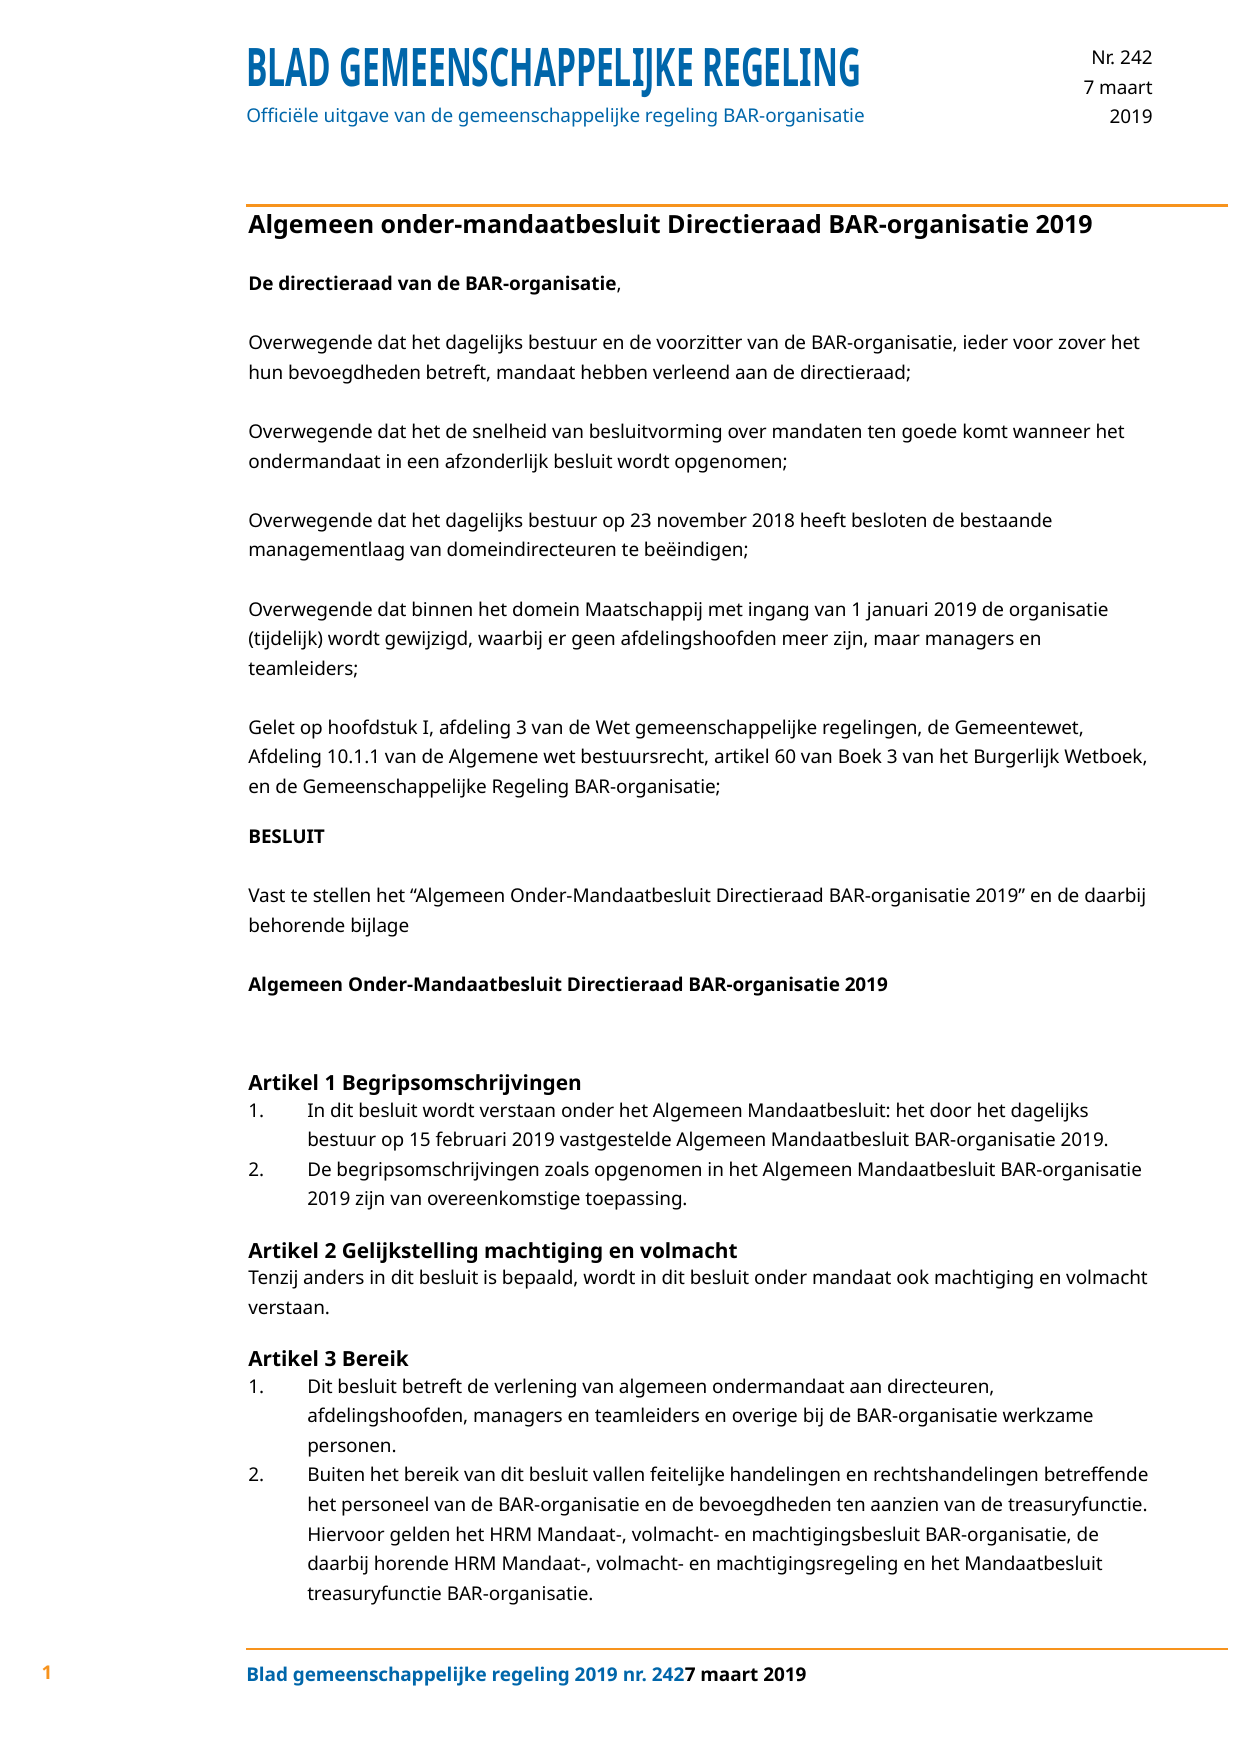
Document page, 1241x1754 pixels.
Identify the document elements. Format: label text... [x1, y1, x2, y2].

text Overwegende dat het de snelheid van besluitvorming over mandaten ten goede komt wanneer het ondermandaat in een afzonderlijk besluit wordt opgenomen; [248, 418, 1152, 473]
list Dit besluit betreft de verlening van algemeen ondermandaat aan directeuren, afdelingshoofden, managers en teamleiders en overige bij de BAR-organisatie werkzame personen. [248, 1373, 1152, 1458]
list In dit besluit wordt verstaan onder het Algemeen Mandaatbesluit: het door het dagelijks bestuur op 15 februari 2019 vastgestelde Algemeen Mandaatbesluit BAR-organisatie 2019. [248, 1097, 1152, 1152]
text Artikel 2 Gelijkstelling machtiging en volmacht [248, 1236, 1152, 1264]
text Algemeen Onder-Mandaatbesluit Directieraad BAR-organisatie 2019 [248, 971, 1152, 997]
picture [41, 47, 231, 172]
text Overwegende dat binnen het domein Maatschappij met ingang van 1 januari 2019 de organisatie (tijdelijk) wordt gewijzigd, waarbij er geen afdelingshoofden meer zijn, maar managers en teamleiders; [248, 596, 1152, 681]
text Overwegende dat het dagelijks bestuur op 23 november 2018 heeft besloten de bestaande managementlaag van domeindirecteuren te beëindigen; [248, 507, 1152, 562]
list De begripsomschrijvingen zoals opgenomen in het Algemeen Mandaatbesluit BAR-organisatie 2019 zijn van overeenkomstige toepassing. [248, 1156, 1152, 1211]
text Vast te stellen het “Algemeen Onder-Mandaatbesluit Directieraad BAR-organisatie 2019” en de daarbij behorende bijlage [248, 883, 1152, 938]
text Tenzij anders in dit besluit is bepaald, wordt in dit besluit onder mandaat ook machtiging en volmacht verstaan. [248, 1264, 1152, 1320]
text Gelet op hoofdstuk I, afdeling 3 van de Wet gemeenschappelijke regelingen, de Gemeentewet, Afdeling 10.1.1 van de Algemene wet bestuursrecht, artikel 60 van Boek 3 van het Burgerlijk Wetboek, en de Gemeenschappelijke Regeling BAR-organisatie; [248, 714, 1152, 799]
text BESLUIT [248, 823, 1152, 849]
text Algemeen onder-mandaatbesluit Directieraad BAR-organisatie 2019 [248, 207, 1152, 241]
text Artikel 3 Bereik [248, 1344, 1152, 1373]
text Overwegende dat het dagelijks bestuur en de voorzitter van de BAR-organisatie, ieder voor zover het hun bevoegdheden betreft, mandaat hebben verleend aan de directieraad; [248, 329, 1152, 385]
text Artikel 1 Begripsomschrijvingen [248, 1068, 1152, 1097]
text De directieraad van de BAR-organisatie, [248, 270, 1152, 296]
list Buiten het bereik van dit besluit vallen feitelijke handelingen en rechtshandelingen betreffende het personeel van de BAR-organisatie en de bevoegdheden ten aanzien van de treasuryfunctie. Hiervoor gelden het HRM Mandaat-, volmacht- en machtigingsbesluit BAR-organisatie, de daarbij horende HRM Mandaat-, volmacht- en machtigingsregeling en het Mandaatbesluit treasuryfunctie BAR-organisatie. [248, 1462, 1152, 1606]
